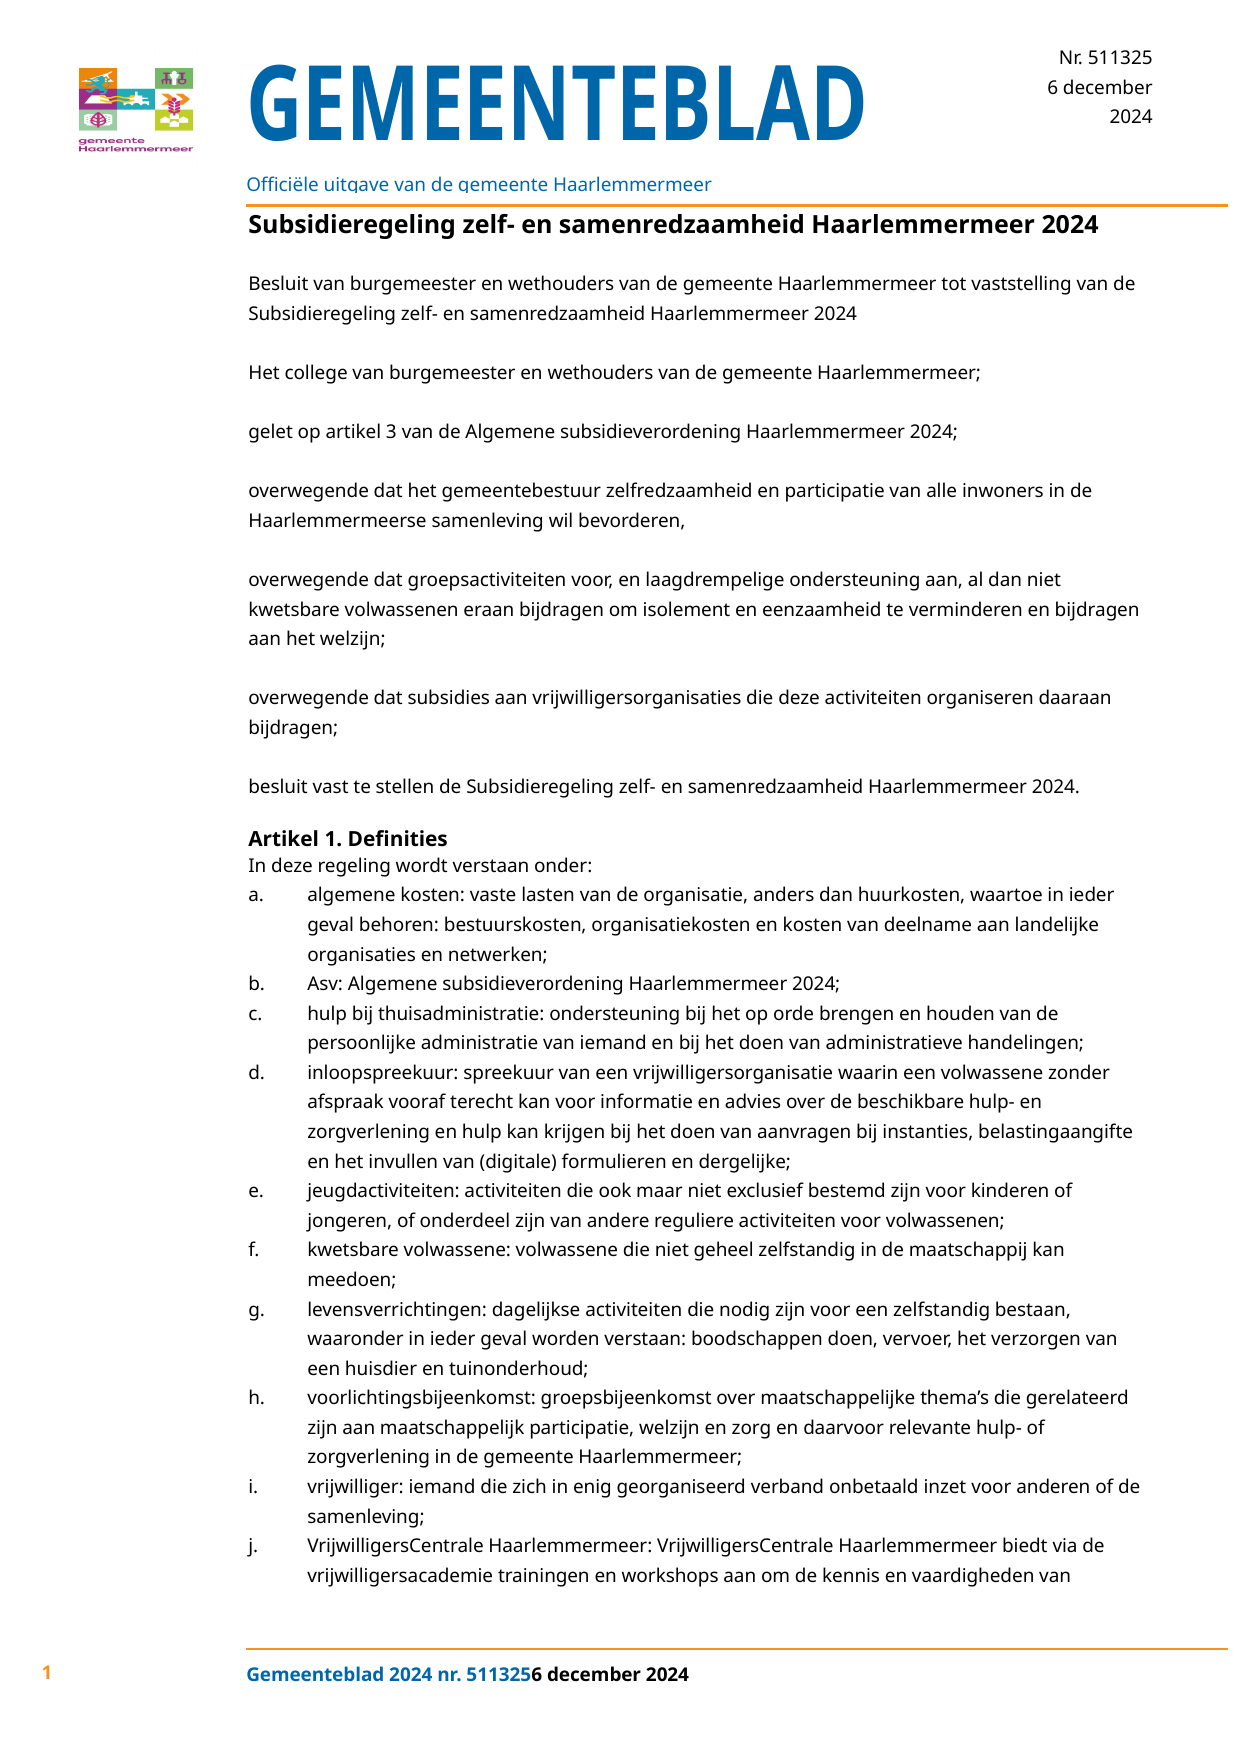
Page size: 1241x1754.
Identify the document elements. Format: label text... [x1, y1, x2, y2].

list levensverrichtingen: dagelijkse activiteiten die nodig zijn voor een zelfstandig bestaan, waaronder in ieder geval worden verstaan: boodschappen doen, vervoer, het verzorgen van een huisdier en tuinonderhoud; [248, 1296, 1152, 1381]
list algemene kosten: vaste lasten van de organisatie, anders dan huurkosten, waartoe in ieder geval behoren: bestuurskosten, organisatiekosten en kosten van deelname aan landelijke organisaties en netwerken; [248, 882, 1152, 967]
list hulp bij thuisadministratie: ondersteuning bij het op orde brengen en houden van de persoonlijke administratie van iemand en bij het doen van administratieve handelingen; [248, 1000, 1152, 1055]
text Besluit van burgemeester en wethouders van de gemeente Haarlemmermeer tot vaststelling van de Subsidieregeling zelf- en samenredzaamheid Haarlemmermeer 2024 [248, 270, 1152, 326]
text overwegende dat groepsactiviteiten voor, en laagdrempelige ondersteuning aan, al dan niet kwetsbare volwassenen eraan bijdragen om isolement en eenzaamheid te verminderen en bijdragen aan het welzijn; [248, 566, 1152, 651]
text overwegende dat het gemeentebestuur zelfredzaamheid en participatie van alle inwoners in de Haarlemmermeerse samenleving wil bevorderen, [248, 477, 1152, 533]
text Artikel 1. Definities [248, 824, 1152, 852]
text overwegende dat subsidies aan vrijwilligersorganisaties die deze activiteiten organiseren daaraan bijdragen; [248, 684, 1152, 740]
text In deze regeling wordt verstaan onder: [248, 852, 1152, 878]
list Asv: Algemene subsidieverordening Haarlemmermeer 2024; [248, 970, 1152, 996]
list inloopspreekuur: spreekuur van een vrijwilligersorganisatie waarin een volwassene zonder afspraak vooraf terecht kan voor informatie en advies over de beschikbare hulp- en zorgverlening en hulp kan krijgen bij het doen van aanvragen bij instanties, belastingaangifte en het invullen van (digitale) formulieren en dergelijke; [248, 1059, 1152, 1174]
picture [41, 47, 231, 172]
text besluit vast te stellen de Subsidieregeling zelf- en samenredzaamheid Haarlemmermeer 2024. [248, 773, 1152, 799]
list voorlichtingsbijeenkomst: groepsbijeenkomst over maatschappelijke thema’s die gerelateerd zijn aan maatschappelijk participatie, welzijn en zorg en daarvoor relevante hulp- of zorgverlening in de gemeente Haarlemmermeer; [248, 1384, 1152, 1469]
text gelet op artikel 3 van de Algemene subsidieverordening Haarlemmermeer 2024; [248, 418, 1152, 444]
list VrijwilligersCentrale Haarlemmermeer: VrijwilligersCentrale Haarlemmermeer biedt via de vrijwilligersacademie trainingen en workshops aan om de kennis en vaardigheden van [248, 1532, 1152, 1588]
text Subsidieregeling zelf- en samenredzaamheid Haarlemmermeer 2024 [248, 207, 1152, 241]
list jeugdactiviteiten: activiteiten die ook maar niet exclusief bestemd zijn voor kinderen of jongeren, of onderdeel zijn van andere reguliere activiteiten voor volwassenen; [248, 1177, 1152, 1233]
list kwetsbare volwassene: volwassene die niet geheel zelfstandig in de maatschappij kan meedoen; [248, 1237, 1152, 1292]
text Het college van burgemeester en wethouders van de gemeente Haarlemmermeer; [248, 359, 1152, 385]
list vrijwilliger: iemand die zich in enig georganiseerd verband onbetaald inzet voor anderen of de samenleving; [248, 1473, 1152, 1529]
